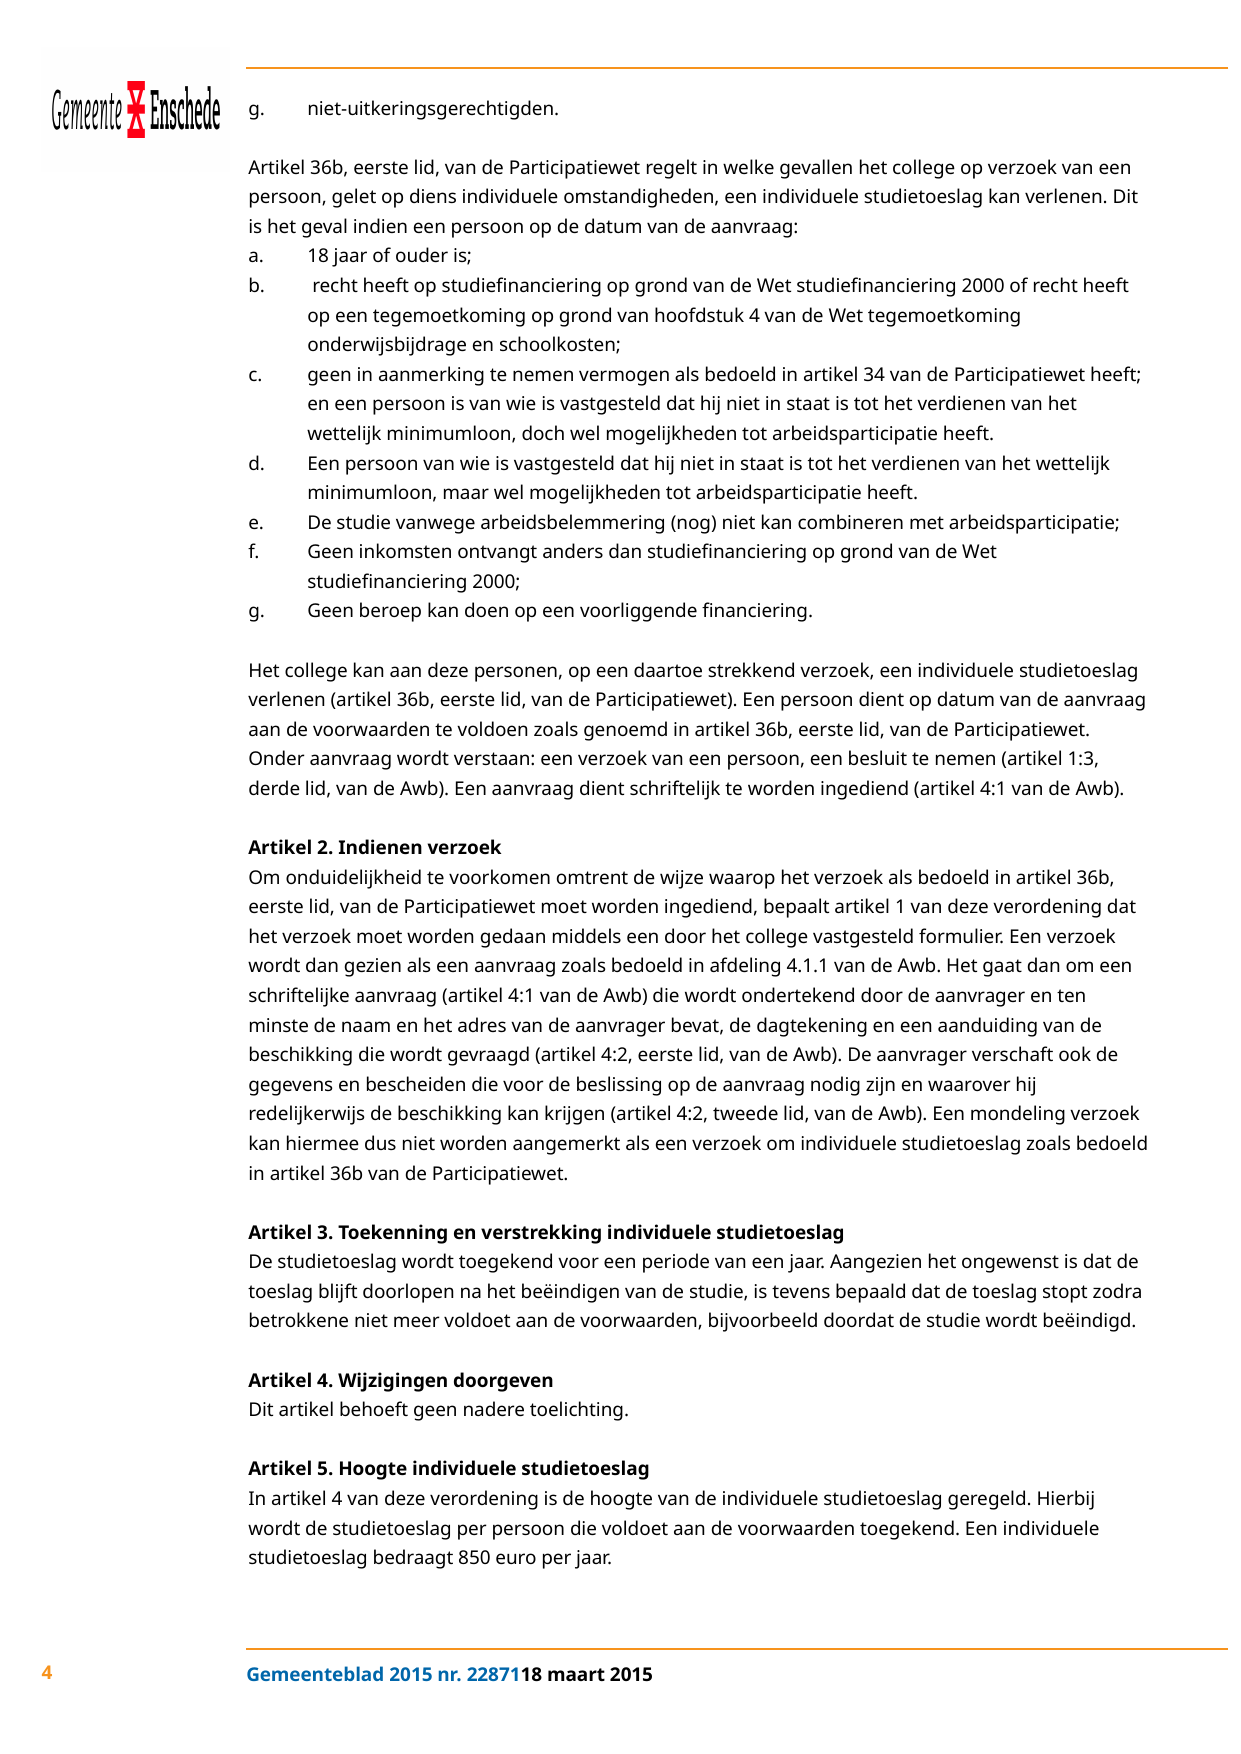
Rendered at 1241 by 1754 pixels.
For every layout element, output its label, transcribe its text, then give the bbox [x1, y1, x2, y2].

list Een persoon van wie is vastgesteld dat hij niet in staat is tot het verdienen van het wettelijk minimumloon, maar wel mogelijkheden tot arbeidsparticipatie heeft. [248, 450, 1152, 505]
list Geen beroep kan doen op een voorliggende financiering. [248, 598, 1152, 623]
picture [41, 47, 231, 172]
text Artikel 2. Indienen verzoek [248, 834, 1152, 860]
text Het college kan aan deze personen, op een daartoe strekkend verzoek, een individuele studietoeslag verlenen (artikel 36b, eerste lid, van de Participatiewet). Een persoon dient op datum van de aanvraag aan de voorwaarden te voldoen zoals genoemd in artikel 36b, eerste lid, van de Participatiewet. Onder aanvraag wordt verstaan: een verzoek van een persoon, een besluit te nemen (artikel 1:3, derde lid, van de Awb). Een aanvraag dient schriftelijk te worden ingediend (artikel 4:1 van de Awb). [248, 657, 1152, 801]
list Geen inkomsten ontvangt anders dan studiefinanciering op grond van de Wet studiefinanciering 2000; [248, 538, 1152, 594]
text Artikel 4. Wijzigingen doorgeven [248, 1367, 1152, 1393]
text In artikel 4 van deze verordening is de hoogte van de individuele studietoeslag geregeld. Hierbij wordt de studietoeslag per persoon die voldoet aan de voorwaarden toegekend. Een individuele studietoeslag bedraagt 850 euro per jaar. [248, 1485, 1152, 1570]
list 18 jaar of ouder is; [248, 243, 1152, 268]
text Artikel 36b, eerste lid, van de Participatiewet regelt in welke gevallen het college op verzoek van een persoon, gelet op diens individuele omstandigheden, een individuele studietoeslag kan verlenen. Dit is het geval indien een persoon op de datum van de aanvraag: [248, 154, 1152, 239]
list recht heeft op studiefinanciering op grond van de Wet studiefinanciering 2000 of recht heeft op een tegemoetkoming op grond van hoofdstuk 4 van de Wet tegemoetkoming onderwijsbijdrage en schoolkosten; [248, 272, 1152, 357]
list niet-uitkeringsgerechtigden. [248, 95, 1152, 121]
list De studie vanwege arbeidsbelemmering (nog) niet kan combineren met arbeidsparticipatie; [248, 509, 1152, 535]
text Artikel 3. Toekenning en verstrekking individuele studietoeslag [248, 1219, 1152, 1245]
text Artikel 5. Hoogte individuele studietoeslag [248, 1456, 1152, 1481]
text De studietoeslag wordt toegekend voor een periode van een jaar. Aangezien het ongewenst is dat de toeslag blijft doorlopen na het beëindigen van de studie, is tevens bepaald dat de toeslag stopt zodra betrokkene niet meer voldoet aan de voorwaarden, bijvoorbeeld doordat de studie wordt beëindigd. [248, 1248, 1152, 1333]
text Om onduidelijkheid te voorkomen omtrent de wijze waarop het verzoek als bedoeld in artikel 36b, eerste lid, van de Participatiewet moet worden ingediend, bepaalt artikel 1 van deze verordening dat het verzoek moet worden gedaan middels een door het college vastgesteld formulier. Een verzoek wordt dan gezien als een aanvraag zoals bedoeld in afdeling 4.1.1 van de Awb. Het gaat dan om een schriftelijke aanvraag (artikel 4:1 van de Awb) die wordt ondertekend door de aanvrager en ten minste de naam en het adres van de aanvrager bevat, de dagtekening en een aanduiding van de beschikking die wordt gevraagd (artikel 4:2, eerste lid, van de Awb). De aanvrager verschaft ook de gegevens en bescheiden die voor de beslissing op de aanvraag nodig zijn en waarover hij redelijkerwijs de beschikking kan krijgen (artikel 4:2, tweede lid, van de Awb). Een mondeling verzoek kan hiermee dus niet worden aangemerkt als een verzoek om individuele studietoeslag zoals bedoeld in artikel 36b van de Participatiewet. [248, 864, 1152, 1186]
text Dit artikel behoeft geen nadere toelichting. [248, 1396, 1152, 1422]
list geen in aanmerking te nemen vermogen als bedoeld in artikel 34 van de Participatiewet heeft; en een persoon is van wie is vastgesteld dat hij niet in staat is tot het verdienen van het wettelijk minimumloon, doch wel mogelijkheden tot arbeidsparticipatie heeft. [248, 361, 1152, 446]
